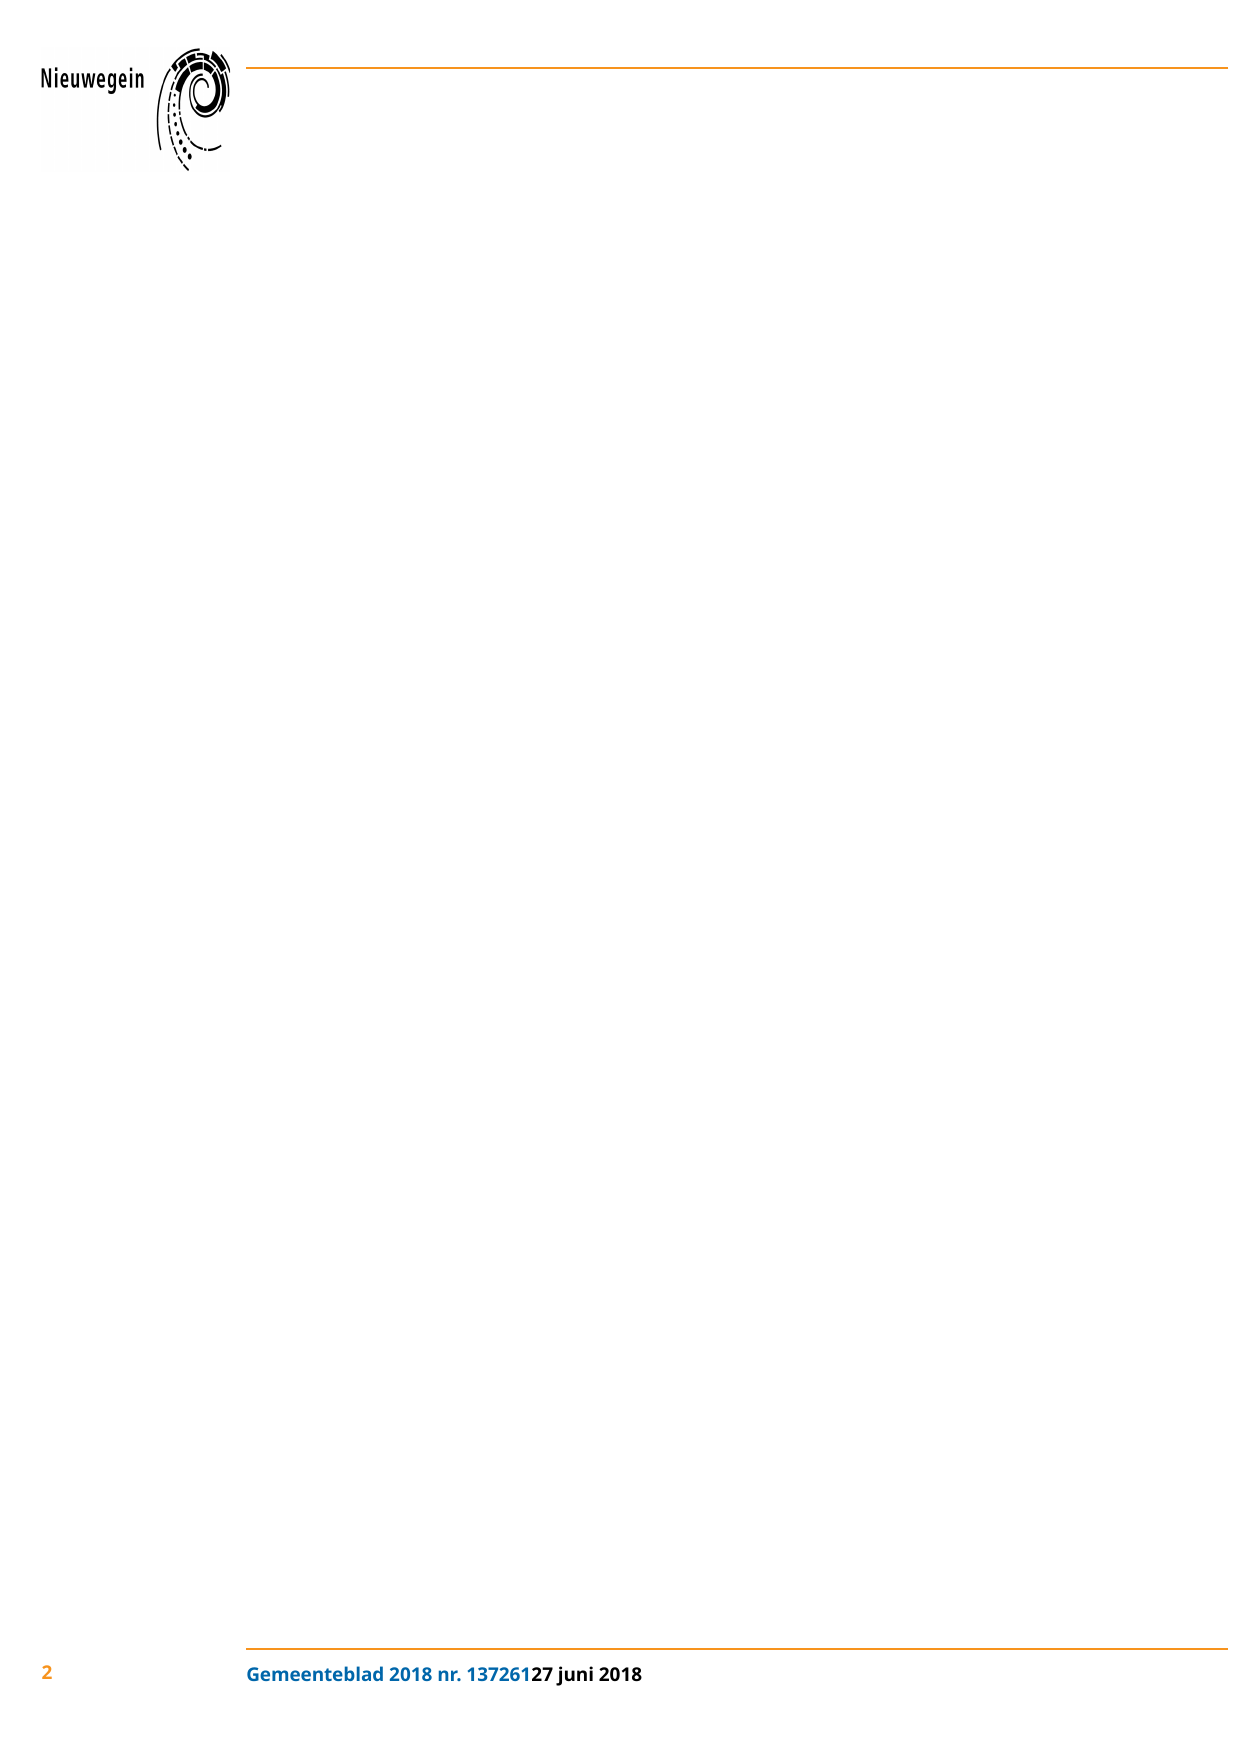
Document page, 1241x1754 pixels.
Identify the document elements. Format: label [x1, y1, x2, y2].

picture [41, 47, 231, 172]
